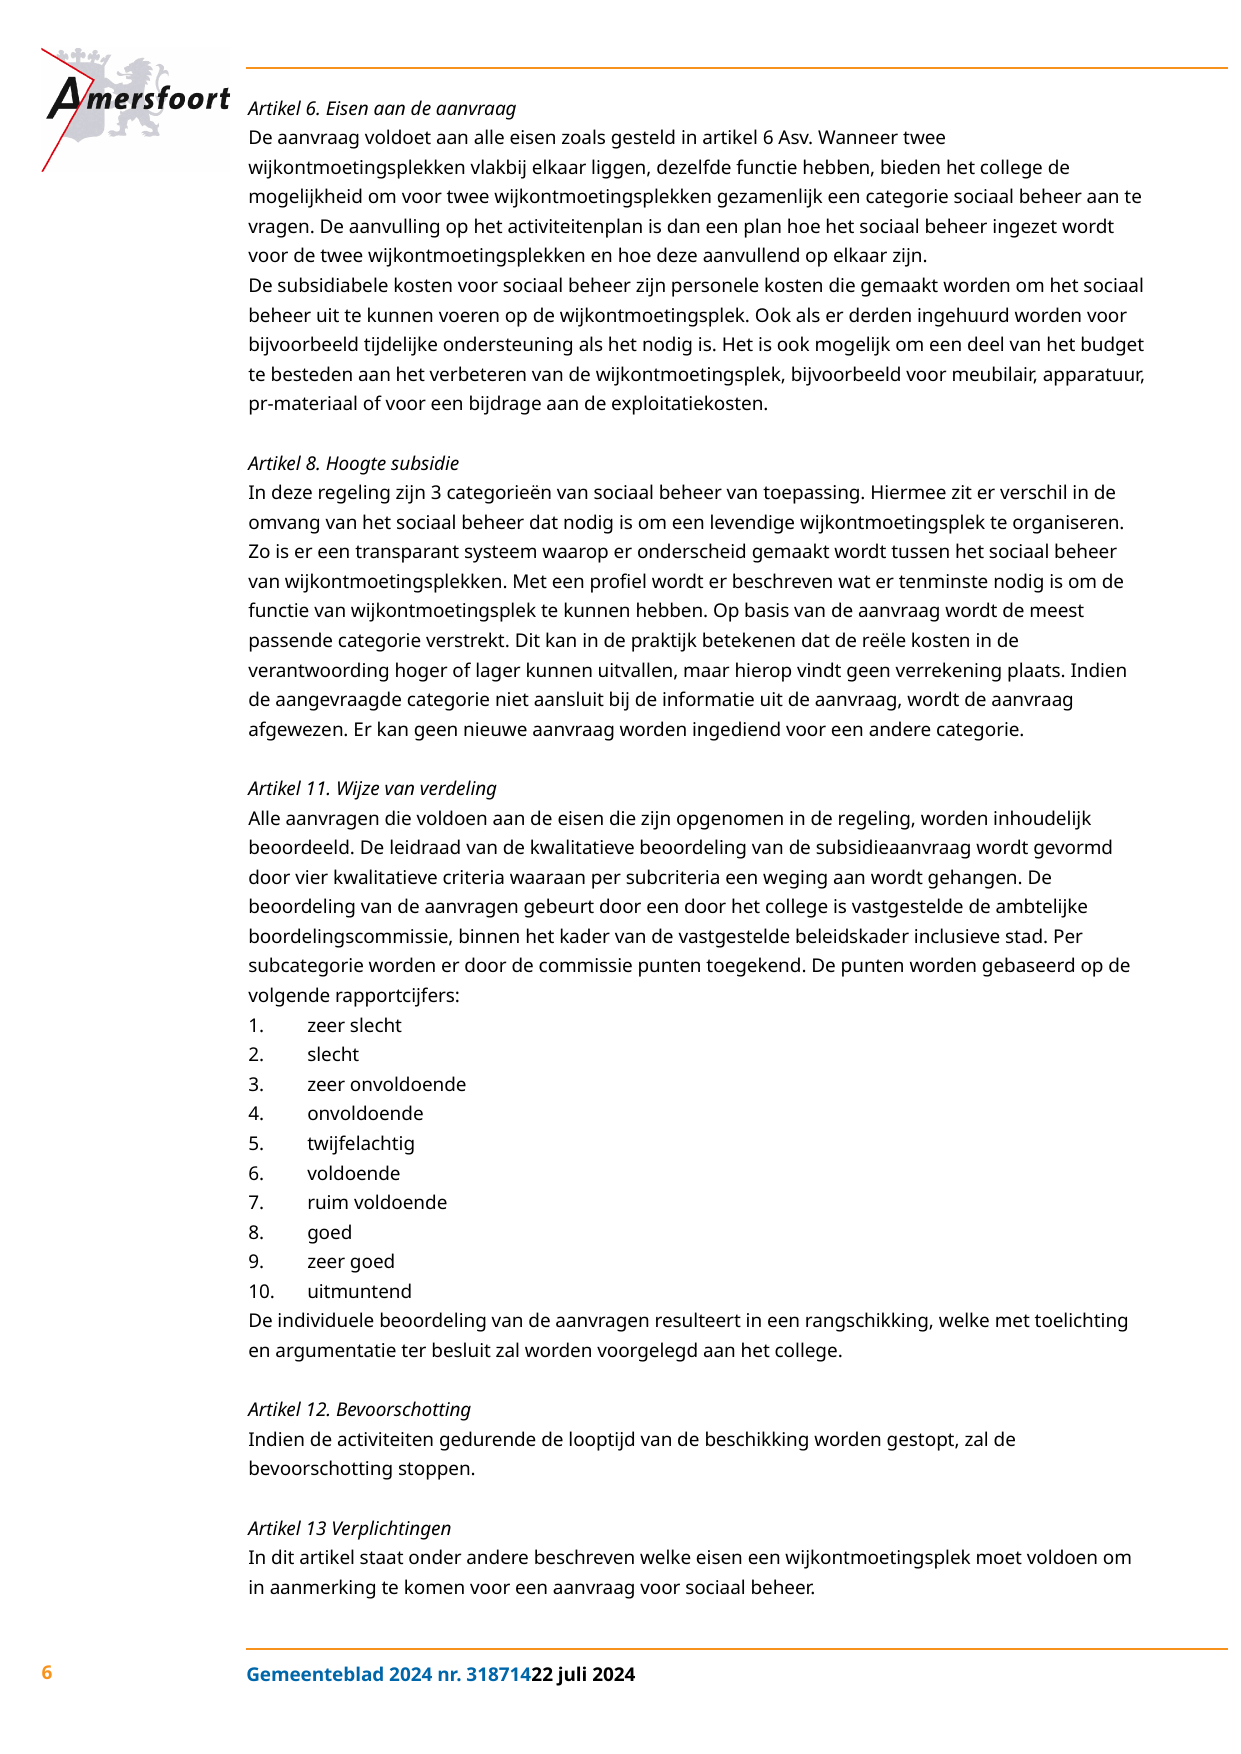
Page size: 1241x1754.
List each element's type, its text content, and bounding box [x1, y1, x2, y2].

list zeer slecht [248, 1012, 1152, 1038]
text Artikel 11. Wijze van verdeling [248, 775, 1152, 801]
text Artikel 13 Verplichtingen [248, 1515, 1152, 1541]
list zeer goed [248, 1248, 1152, 1274]
text Alle aanvragen die voldoen aan de eisen die zijn opgenomen in de regeling, worden inhoudelijk beoordeeld. De leidraad van de kwalitatieve beoordeling van de subsidieaanvraag wordt gevormd door vier kwalitatieve criteria waaraan per subcriteria een weging aan wordt gehangen. De beoordeling van de aanvragen gebeurt door een door het college is vastgestelde de ambtelijke boordelingscommissie, binnen het kader van de vastgestelde beleidskader inclusieve stad. Per subcategorie worden er door de commissie punten toegekend. De punten worden gebaseerd op de volgende rapportcijfers: [248, 805, 1152, 1008]
text De aanvraag voldoet aan alle eisen zoals gesteld in artikel 6 Asv. Wanneer twee wijkontmoetingsplekken vlakbij elkaar liggen, dezelfde functie hebben, bieden het college de mogelijkheid om voor twee wijkontmoetingsplekken gezamenlijk een categorie sociaal beheer aan te vragen. De aanvulling op het activiteitenplan is dan een plan hoe het sociaal beheer ingezet wordt voor de twee wijkontmoetingsplekken en hoe deze aanvullend op elkaar zijn. [248, 124, 1152, 268]
list uitmuntend [248, 1278, 1152, 1304]
text Indien de activiteiten gedurende de looptijd van de beschikking worden gestopt, zal de bevoorschotting stoppen. [248, 1426, 1152, 1481]
list twijfelachtig [248, 1130, 1152, 1156]
list ruim voldoende [248, 1189, 1152, 1215]
list slecht [248, 1041, 1152, 1067]
text In deze regeling zijn 3 categorieën van sociaal beheer van toepassing. Hiermee zit er verschil in de omvang van het sociaal beheer dat nodig is om een levendige wijkontmoetingsplek te organiseren. Zo is er een transparant systeem waarop er onderscheid gemaakt wordt tussen het sociaal beheer van wijkontmoetingsplekken. Met een profiel wordt er beschreven wat er tenminste nodig is om de functie van wijkontmoetingsplek te kunnen hebben. Op basis van de aanvraag wordt de meest passende categorie verstrekt. Dit kan in de praktijk betekenen dat de reële kosten in de verantwoording hoger of lager kunnen uitvallen, maar hierop vindt geen verrekening plaats. Indien de aangevraagde categorie niet aansluit bij de informatie uit de aanvraag, wordt de aanvraag afgewezen. Er kan geen nieuwe aanvraag worden ingediend voor een andere categorie. [248, 479, 1152, 742]
list zeer onvoldoende [248, 1071, 1152, 1097]
text Artikel 6. Eisen aan de aanvraag [248, 95, 1152, 121]
picture [41, 47, 231, 172]
list voldoende [248, 1160, 1152, 1186]
text De subsidiabele kosten voor sociaal beheer zijn personele kosten die gemaakt worden om het sociaal beheer uit te kunnen voeren op de wijkontmoetingsplek. Ook als er derden ingehuurd worden voor bijvoorbeeld tijdelijke ondersteuning als het nodig is. Het is ook mogelijk om een deel van het budget te besteden aan het verbeteren van de wijkontmoetingsplek, bijvoorbeeld voor meubilair, apparatuur, pr-materiaal of voor een bijdrage aan de exploitatiekosten. [248, 272, 1152, 416]
list goed [248, 1219, 1152, 1245]
text Artikel 12. Bevoorschotting [248, 1396, 1152, 1422]
text De individuele beoordeling van de aanvragen resulteert in een rangschikking, welke met toelichting en argumentatie ter besluit zal worden voorgelegd aan het college. [248, 1308, 1152, 1363]
list onvoldoende [248, 1101, 1152, 1126]
text In dit artikel staat onder andere beschreven welke eisen een wijkontmoetingsplek moet voldoen om in aanmerking te komen voor een aanvraag voor sociaal beheer. [248, 1544, 1152, 1600]
text Artikel 8. Hoogte subsidie [248, 450, 1152, 476]
